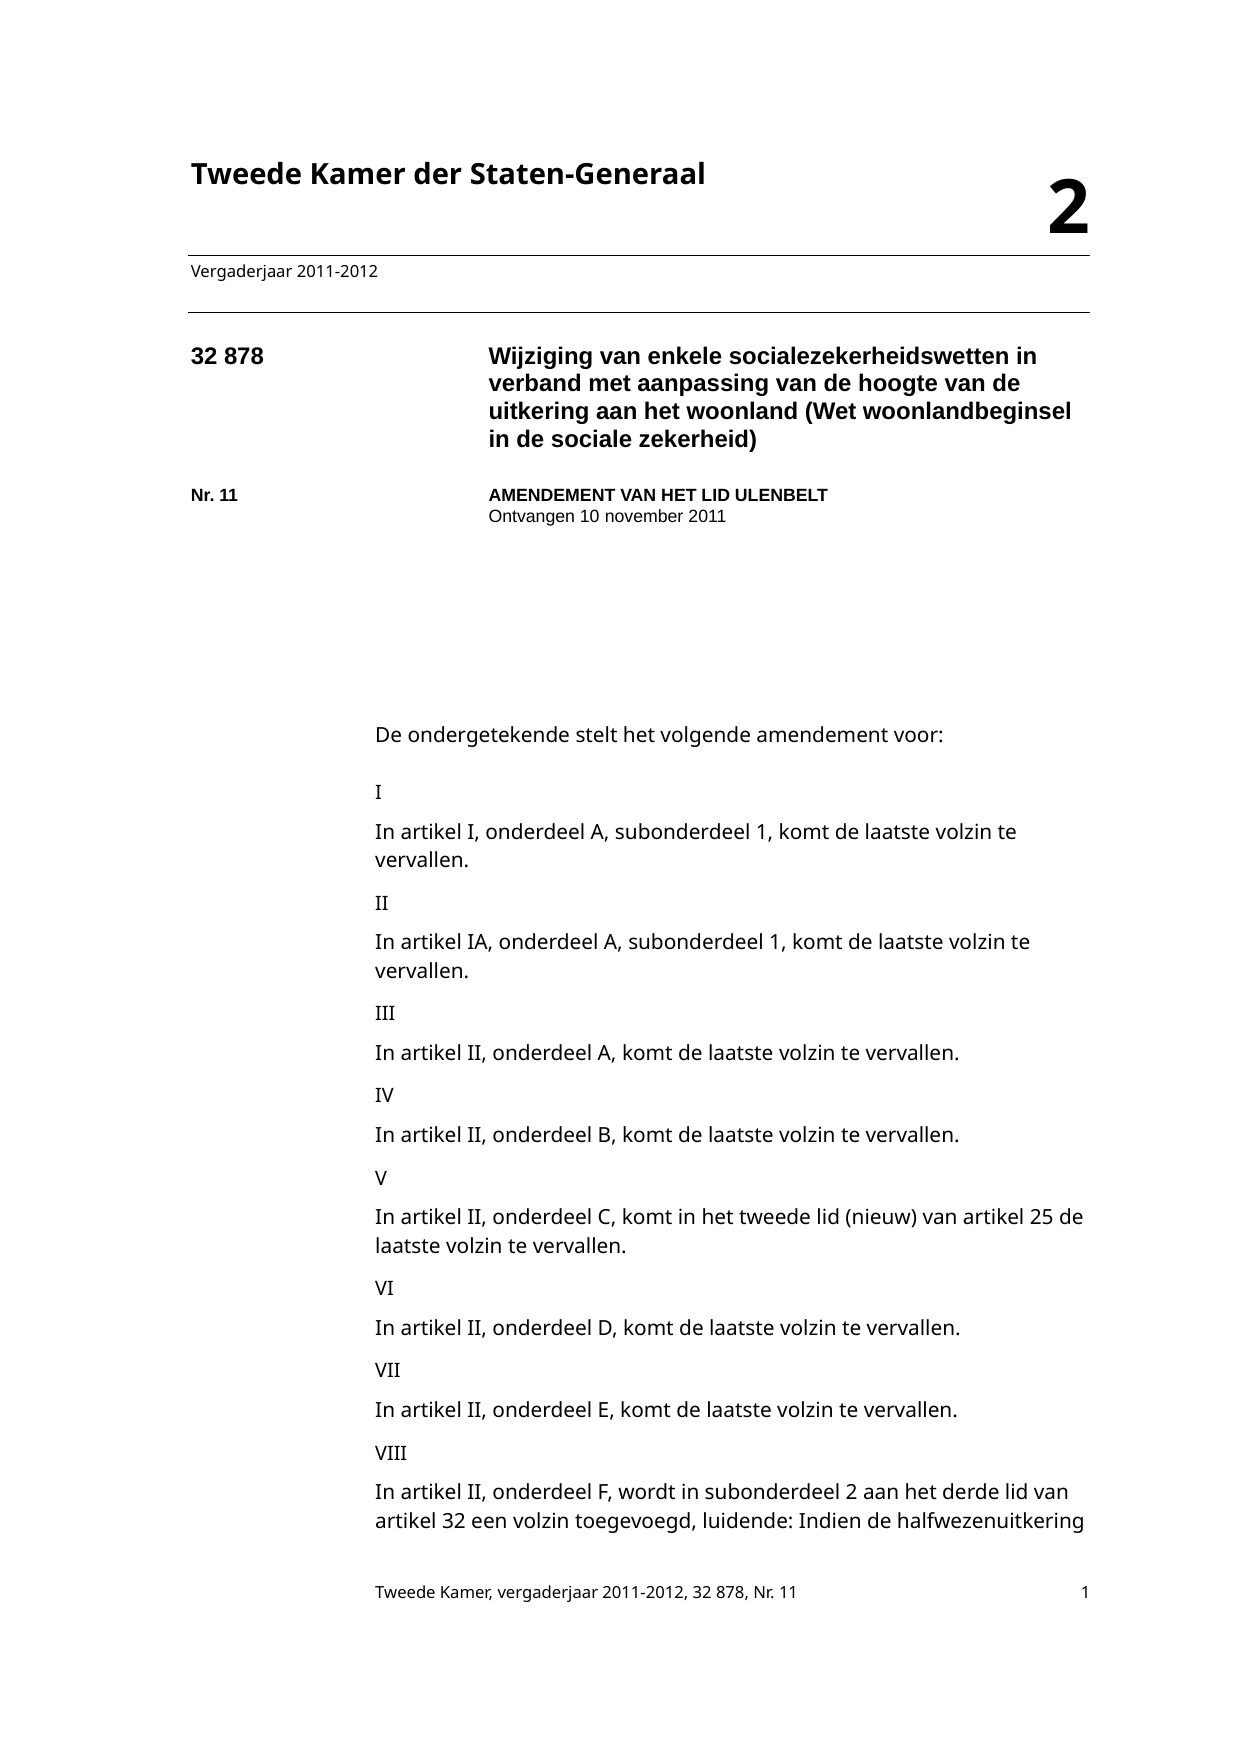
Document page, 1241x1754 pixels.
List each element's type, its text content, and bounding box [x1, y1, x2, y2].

table_header Tweede Kamer der Staten-Generaal [188, 150, 909, 255]
text III [375, 999, 1090, 1026]
text In artikel II, onderdeel F, wordt in subonderdeel 2 aan het derde lid van artikel 32 een volzin toegevoegd, luidende: Indien de halfwezenuitkering [375, 1477, 1090, 1534]
text In artikel II, onderdeel B, komt de laatste volzin te vervallen. [375, 1120, 1090, 1149]
table_cell Wijziging van enkele socialezekerheidswetten in verband met aanpassing van de hoogte van de uitkering aan het woonland (Wet woonlandbeginsel in de sociale zekerheid) [485, 339, 1090, 482]
table_cell Vergaderjaar 2011-2012 [188, 256, 485, 312]
text De ondergetekende stelt het volgende amendement voor: [375, 720, 1090, 748]
table_cell [485, 313, 1090, 339]
table_header 2 [910, 150, 1090, 255]
table_cell AMENDEMENT VAN HET LID ULENBELT Ontvangen 10 november 2011 [485, 482, 1090, 601]
text VIII [375, 1439, 1090, 1466]
text VI [375, 1274, 1090, 1301]
table_cell [188, 313, 485, 339]
text V [375, 1164, 1090, 1191]
text In artikel II, onderdeel D, komt de laatste volzin te vervallen. [375, 1313, 1090, 1342]
table_cell Nr. 11 [188, 482, 485, 601]
text In artikel IA, onderdeel A, subonderdeel 1, komt de laatste volzin te vervallen. [375, 927, 1090, 984]
table_cell [485, 256, 1090, 312]
text I [375, 778, 1090, 805]
text In artikel I, onderdeel A, subonderdeel 1, komt de laatste volzin te vervallen. [375, 817, 1090, 874]
text In artikel II, onderdeel A, komt de laatste volzin te vervallen. [375, 1038, 1090, 1067]
table_cell 32 878 [188, 339, 485, 482]
text In artikel II, onderdeel E, komt de laatste volzin te vervallen. [375, 1395, 1090, 1424]
text In artikel II, onderdeel C, komt in het tweede lid (nieuw) van artikel 25 de laatste volzin te vervallen. [375, 1202, 1090, 1259]
text IV [375, 1082, 1090, 1108]
text II [375, 889, 1090, 916]
text VII [375, 1357, 1090, 1383]
